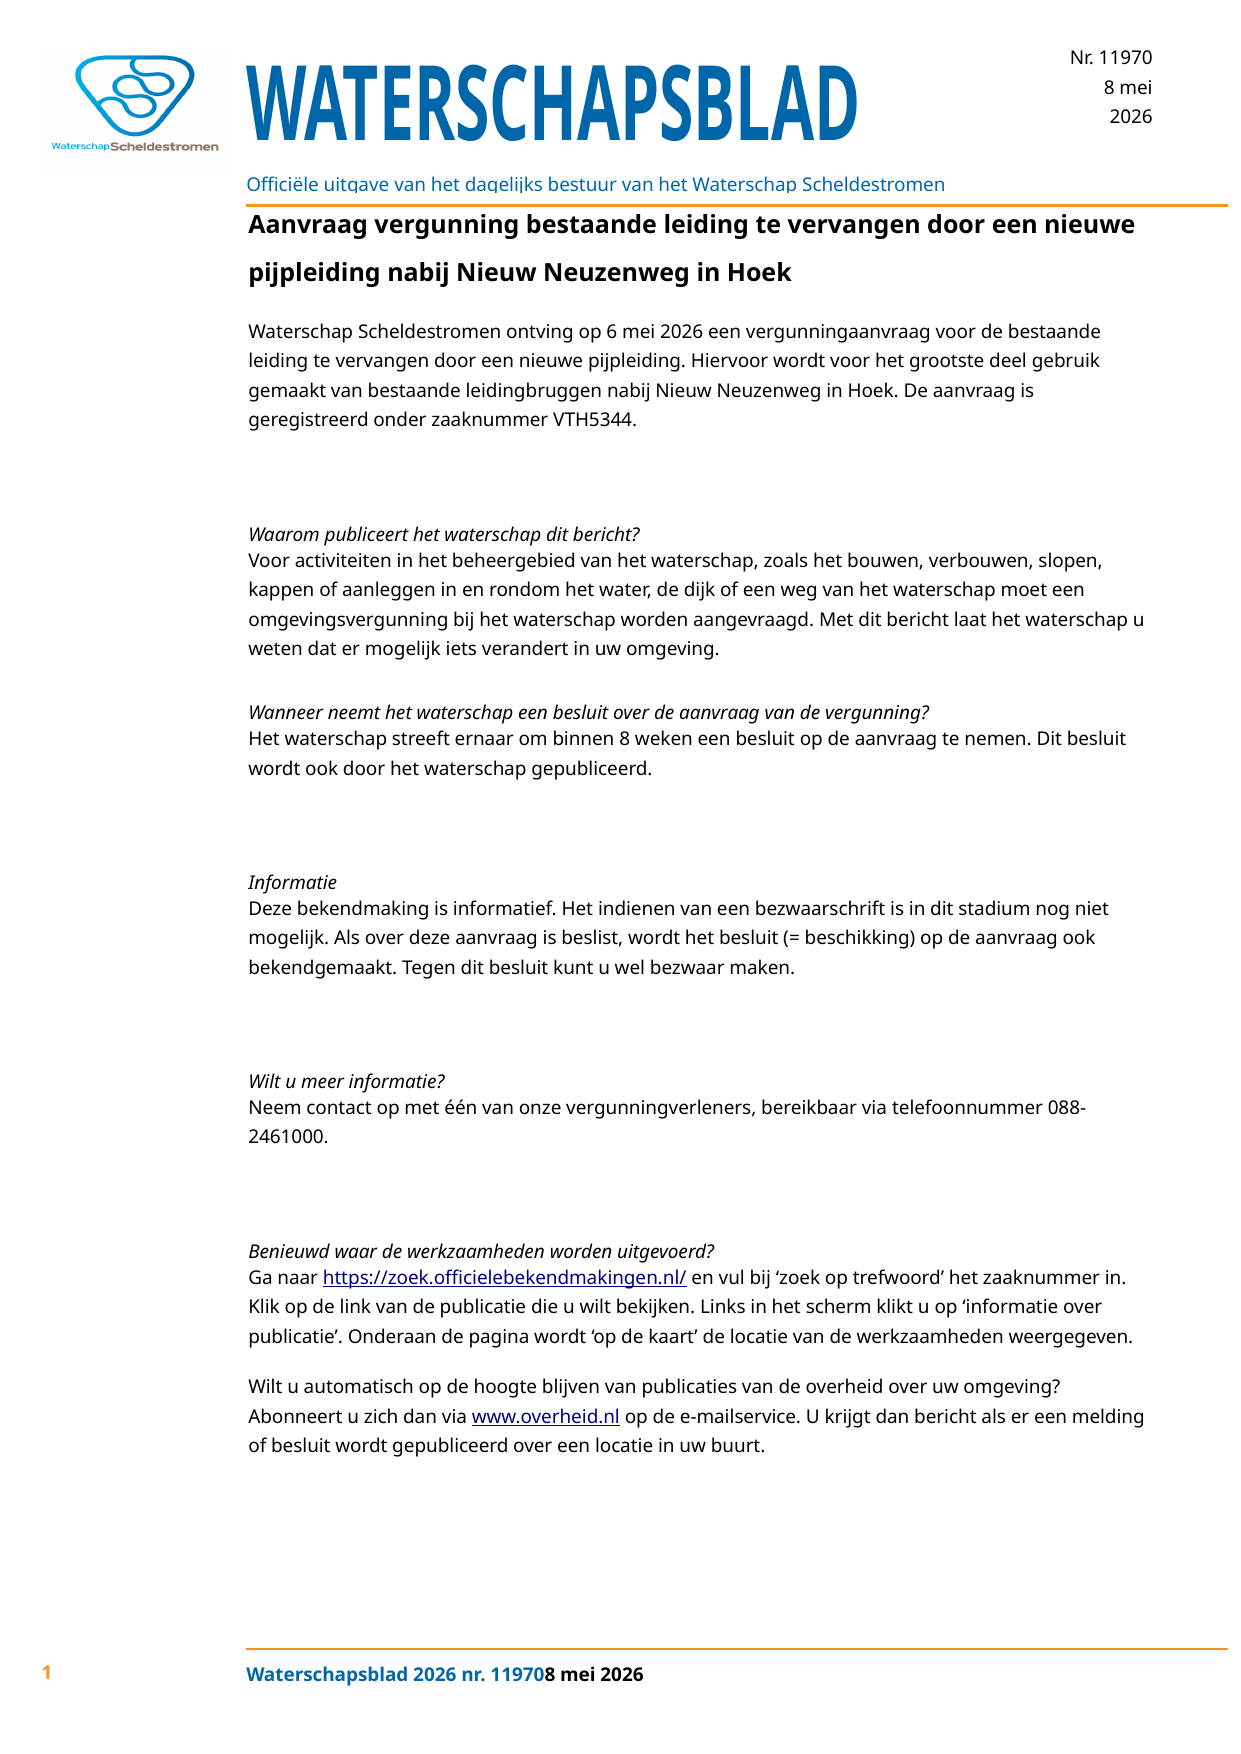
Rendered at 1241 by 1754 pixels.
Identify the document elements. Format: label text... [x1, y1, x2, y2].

text Deze bekendmaking is informatief. Het indienen van een bezwaarschrift is in dit stadium nog niet mogelijk. Als over deze aanvraag is beslist, wordt het besluit (= beschikking) op de aanvraag ook bekendgemaakt. Tegen dit besluit kunt u wel bezwaar maken. [248, 895, 1152, 980]
text Ga naar https://zoek.officielebekendmakingen.nl/ en vul bij ‘zoek op trefwoord’ het zaaknummer in. Klik op de link van de publicatie die u wilt bekijken. Links in het scherm klikt u op ‘informatie over publicatie’. Onderaan de pagina wordt ‘op de kaart’ de locatie van de werkzaamheden weergegeven. [248, 1264, 1152, 1349]
text Voor activiteiten in het beheergebied van het waterschap, zoals het bouwen, verbouwen, slopen, kappen of aanleggen in en rondom het water, de dijk of een weg van het waterschap moet een omgevingsvergunning bij het waterschap worden aangevraagd. Met dit bericht laat het waterschap u weten dat er mogelijk iets verandert in uw omgeving. [248, 547, 1152, 661]
text Aanvraag vergunning bestaande leiding te vervangen door een nieuwe pijpleiding nabij Nieuw Neuzenweg in Hoek [248, 207, 1152, 288]
text Waarom publiceert het waterschap dit bericht? [248, 521, 1152, 547]
text Waterschap Scheldestromen ontving op 6 mei 2026 een vergunningaanvraag voor de bestaande leiding te vervangen door een nieuwe pijpleiding. Hiervoor wordt voor het grootste deel gebruik gemaakt van bestaande leidingbruggen nabij Nieuw Neuzenweg in Hoek. De aanvraag is geregistreerd onder zaaknummer VTH5344. [248, 318, 1152, 432]
text Informatie [248, 869, 1152, 895]
text Wilt u meer informatie? [248, 1068, 1152, 1094]
text Benieuwd waar de werkzaamheden worden uitgevoerd? [248, 1238, 1152, 1264]
text Neem contact op met één van onze vergunningverleners, bereikbaar via telefoonnummer 088-2461000. [248, 1094, 1152, 1149]
text Het waterschap streeft ernaar om binnen 8 weken een besluit op de aanvraag te nemen. Dit besluit wordt ook door het waterschap gepubliceerd. [248, 725, 1152, 781]
text Wilt u automatisch op de hoogte blijven van publicaties van de overheid over uw omgeving? Abonneert u zich dan via www.overheid.nl op de e-mailservice. U krijgt dan bericht als er een melding of besluit wordt gepubliceerd over een locatie in uw buurt. [248, 1373, 1152, 1458]
text Wanneer neemt het waterschap een besluit over de aanvraag van de vergunning? [248, 699, 1152, 725]
picture [41, 47, 231, 172]
